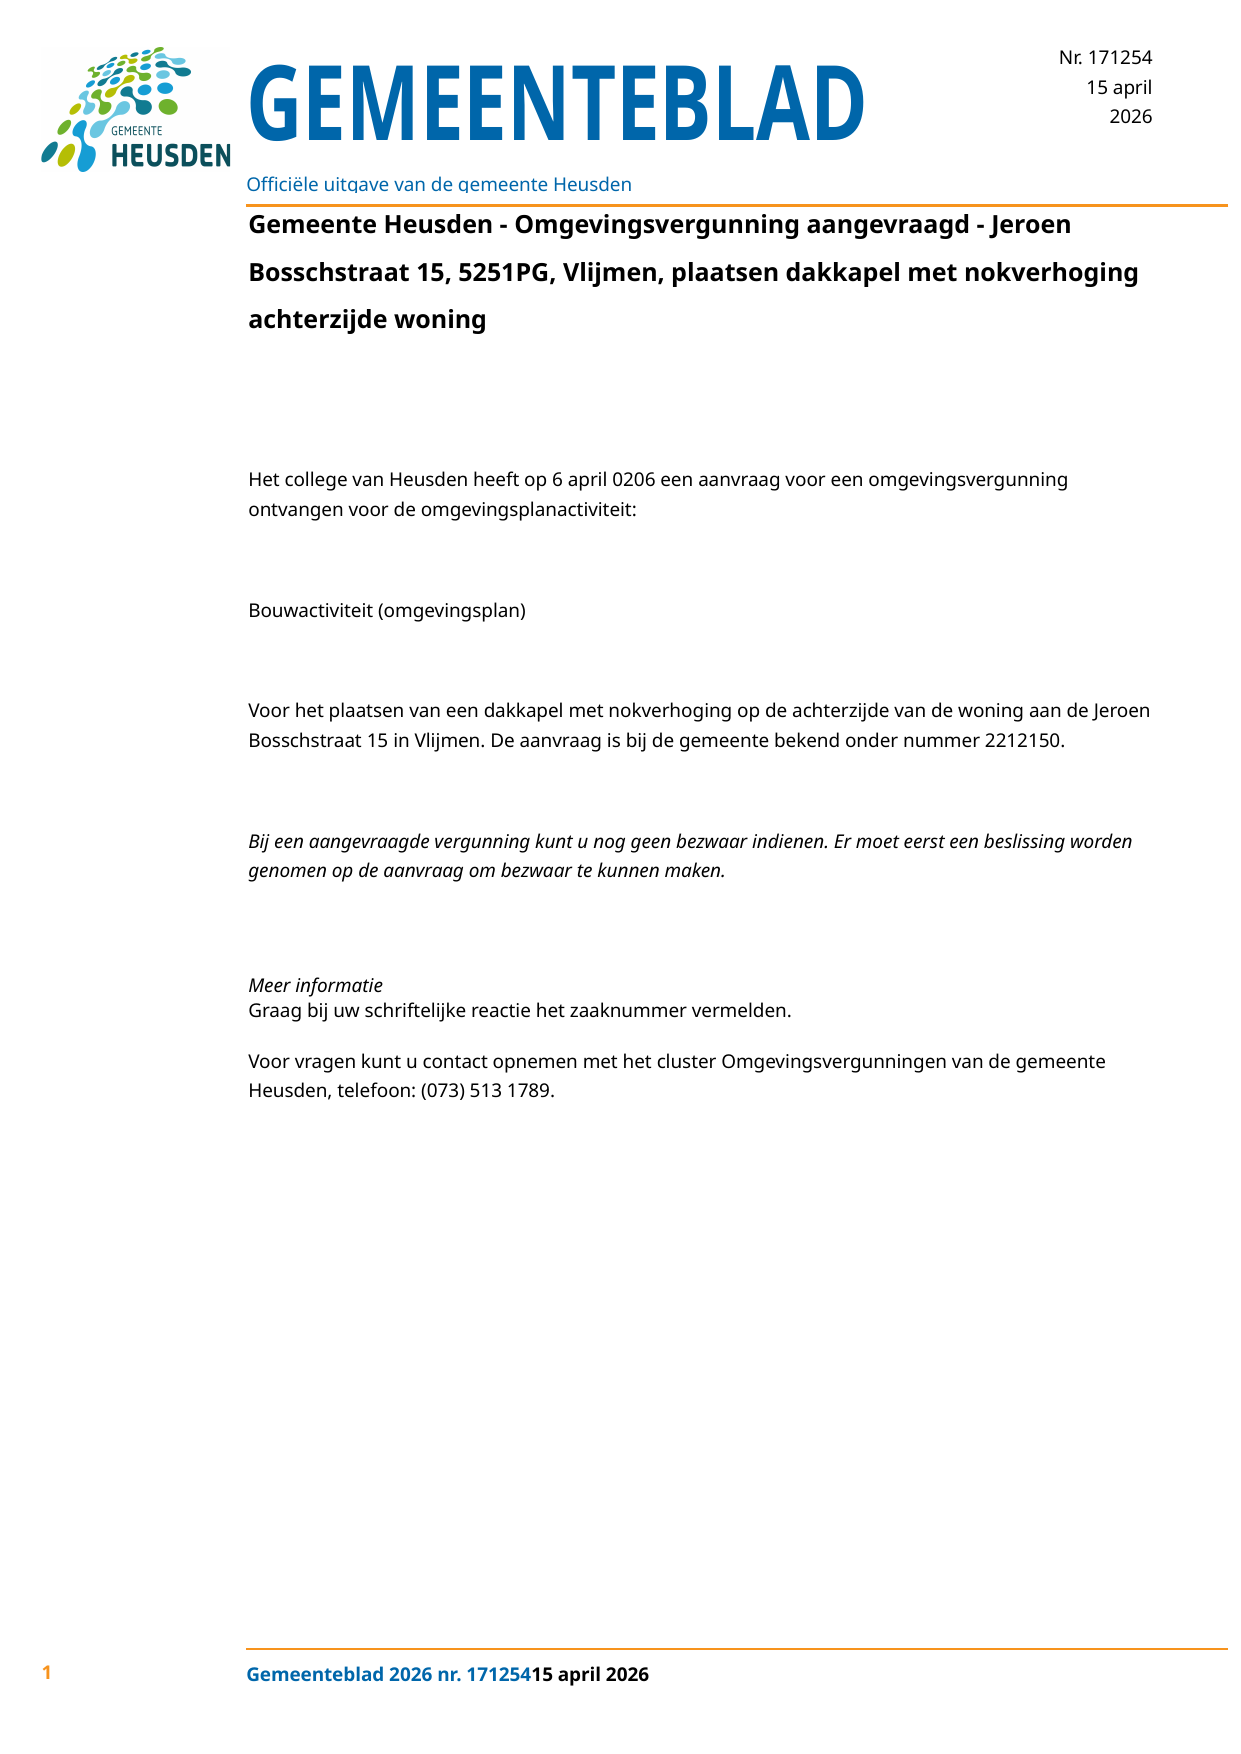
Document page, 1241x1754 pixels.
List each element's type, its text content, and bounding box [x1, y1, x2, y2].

text Voor vragen kunt u contact opnemen met het cluster Omgevingsvergunningen van de gemeente Heusden, telefoon: (073) 513 1789. [248, 1048, 1152, 1103]
text Voor het plaatsen van een dakkapel met nokverhoging op de achterzijde van de woning aan de Jeroen Bosschstraat 15 in Vlijmen. De aanvraag is bij de gemeente bekend onder nummer 2212150. [248, 698, 1152, 753]
text Bij een aangevraagde vergunning kunt u nog geen bezwaar indienen. Er moet eerst een beslissing worden genomen op de aanvraag om bezwaar te kunnen maken. [248, 828, 1152, 883]
text Het college van Heusden heeft op 6 april 0206 een aanvraag voor een omgevingsvergunning ontvangen voor de omgevingsplanactiviteit: [248, 466, 1152, 522]
text Gemeente Heusden - Omgevingsvergunning aangevraagd - Jeroen Bosschstraat 15, 5251PG, Vlijmen, plaatsen dakkapel met nokverhoging achterzijde woning [248, 207, 1152, 336]
text Graag bij uw schriftelijke reactie het zaaknummer vermelden. [248, 998, 1152, 1023]
picture [41, 47, 231, 172]
text Meer informatie [248, 972, 1152, 998]
text Bouwactiviteit (omgevingsplan) [248, 597, 1152, 622]
